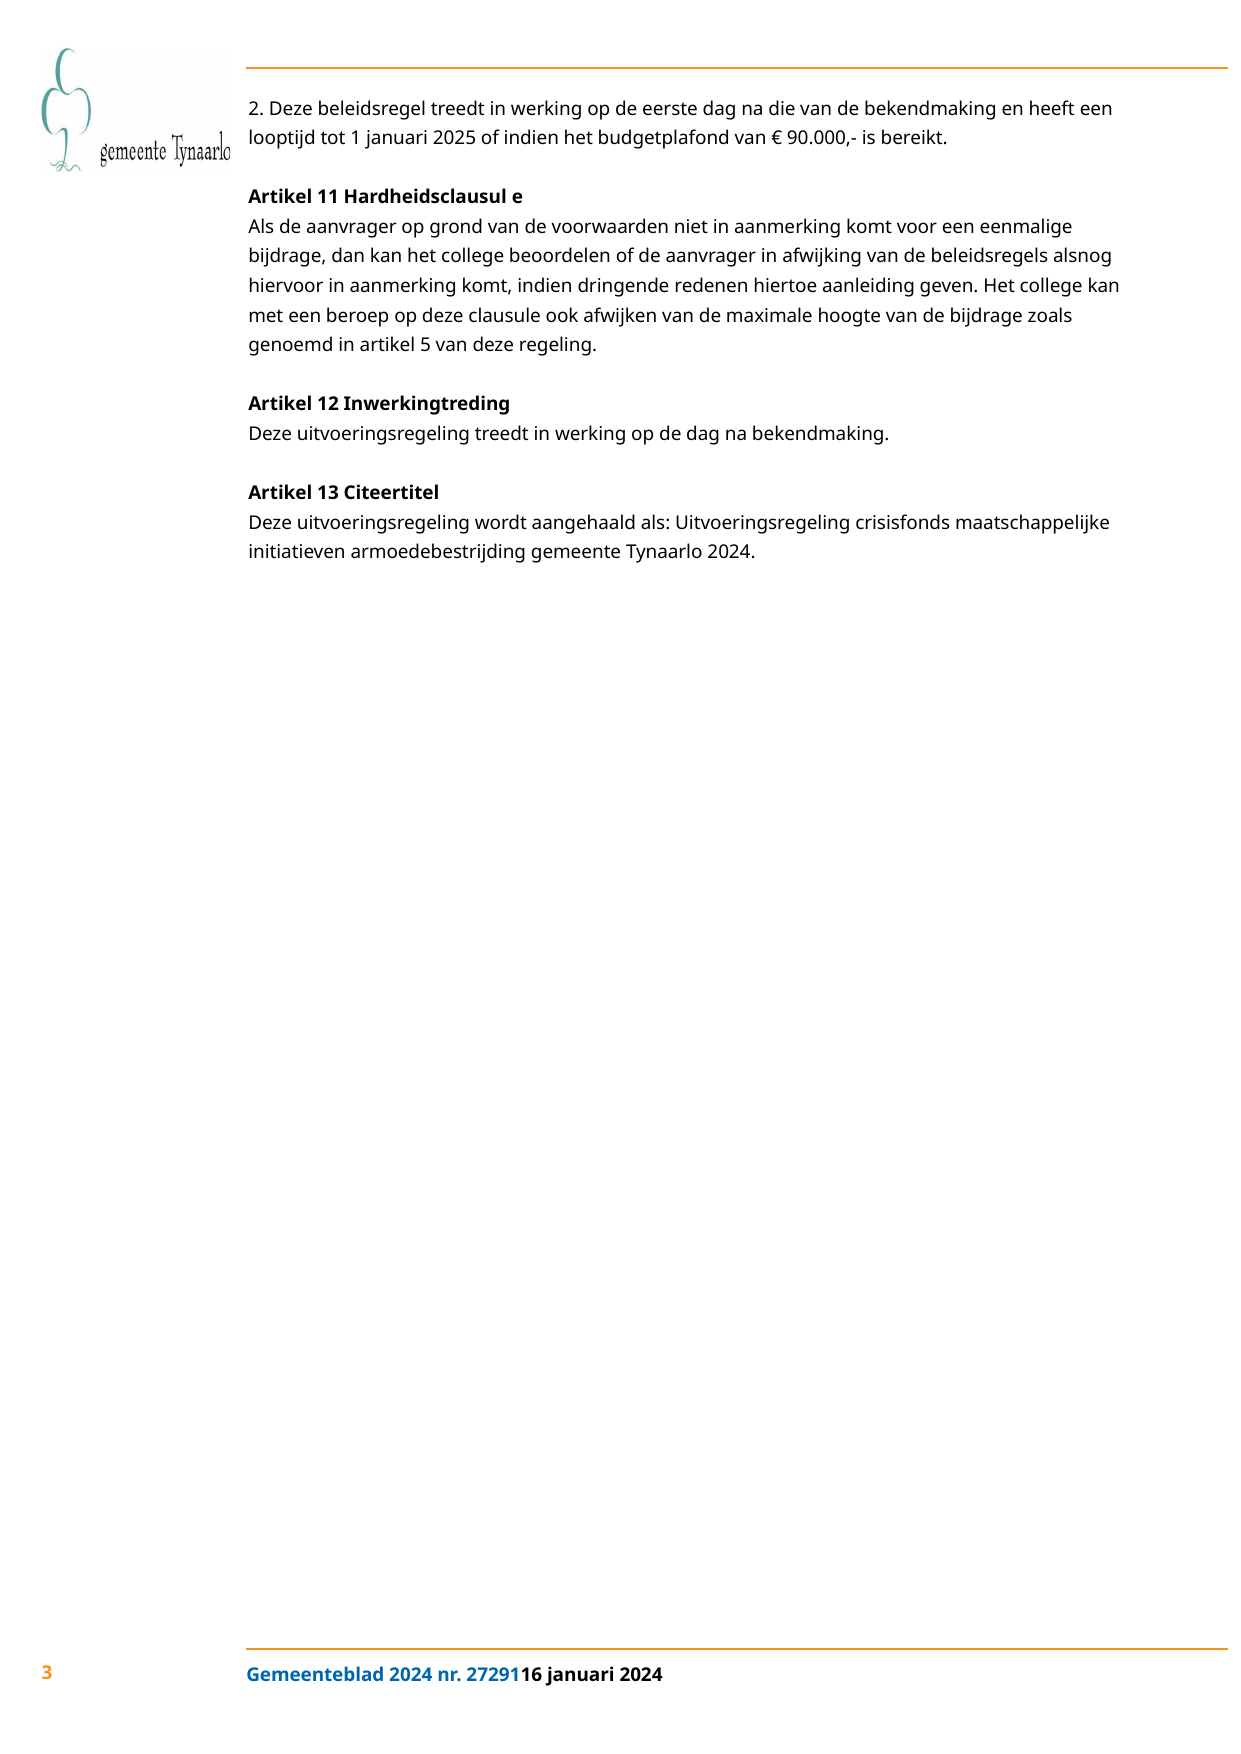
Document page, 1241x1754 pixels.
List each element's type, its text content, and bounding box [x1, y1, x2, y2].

text 2. Deze beleidsregel treedt in werking op de eerste dag na die van de bekendmaking en heeft een looptijd tot 1 januari 2025 of indien het budgetplafond van € 90.000,- is bereikt. [248, 95, 1152, 150]
text Artikel 11 Hardheidsclausul e [248, 183, 1152, 209]
text Artikel 13 Citeertitel [248, 479, 1152, 505]
text Als de aanvrager op grond van de voorwaarden niet in aanmerking komt voor een eenmalige bijdrage, dan kan het college beoordelen of de aanvrager in afwijking van de beleidsregels alsnog hiervoor in aanmerking komt, indien dringende redenen hiertoe aanleiding geven. Het college kan met een beroep op deze clausule ook afwijken van de maximale hoogte van de bijdrage zoals genoemd in artikel 5 van deze regeling. [248, 213, 1152, 357]
text Deze uitvoeringsregeling treedt in werking op de dag na bekendmaking. [248, 420, 1152, 446]
picture [41, 47, 231, 172]
text Deze uitvoeringsregeling wordt aangehaald als: Uitvoeringsregeling crisisfonds maatschappelijke initiatieven armoedebestrijding gemeente Tynaarlo 2024. [248, 509, 1152, 564]
text Artikel 12 Inwerkingtreding [248, 391, 1152, 416]
